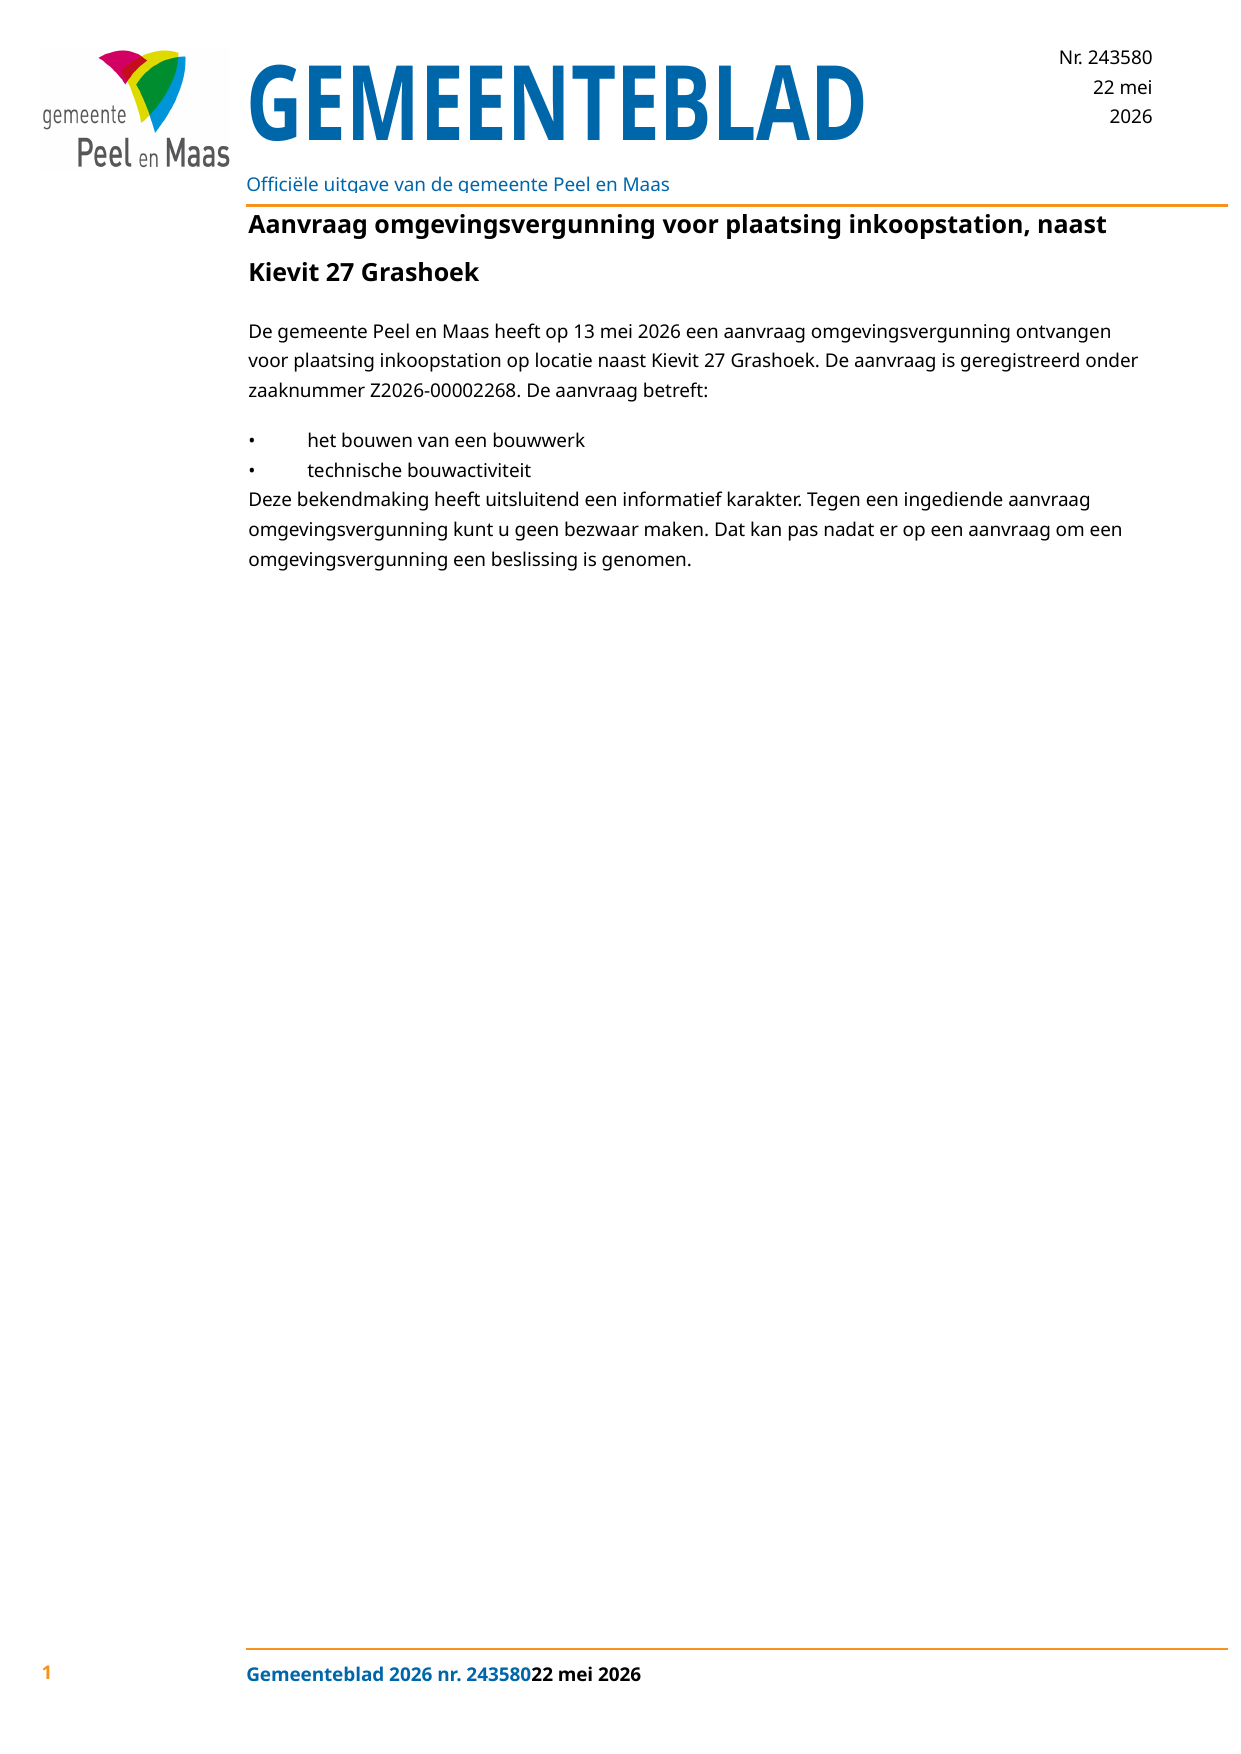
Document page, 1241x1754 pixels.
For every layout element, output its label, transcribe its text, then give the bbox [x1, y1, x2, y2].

list het bouwen van een bouwwerk [248, 427, 1152, 453]
text Aanvraag omgevingsvergunning voor plaatsing inkoopstation, naast Kievit 27 Grashoek [248, 207, 1152, 288]
text Deze bekendmaking heeft uitsluitend een informatief karakter. Tegen een ingediende aanvraag omgevingsvergunning kunt u geen bezwaar maken. Dat kan pas nadat er op een aanvraag om een omgevingsvergunning een beslissing is genomen. [248, 487, 1152, 572]
picture [41, 47, 231, 172]
text De gemeente Peel en Maas heeft op 13 mei 2026 een aanvraag omgevingsvergunning ontvangen voor plaatsing inkoopstation op locatie naast Kievit 27 Grashoek. De aanvraag is geregistreerd onder zaaknummer Z2026-00002268. De aanvraag betreft: [248, 318, 1152, 403]
list technische bouwactiviteit [248, 457, 1152, 483]
